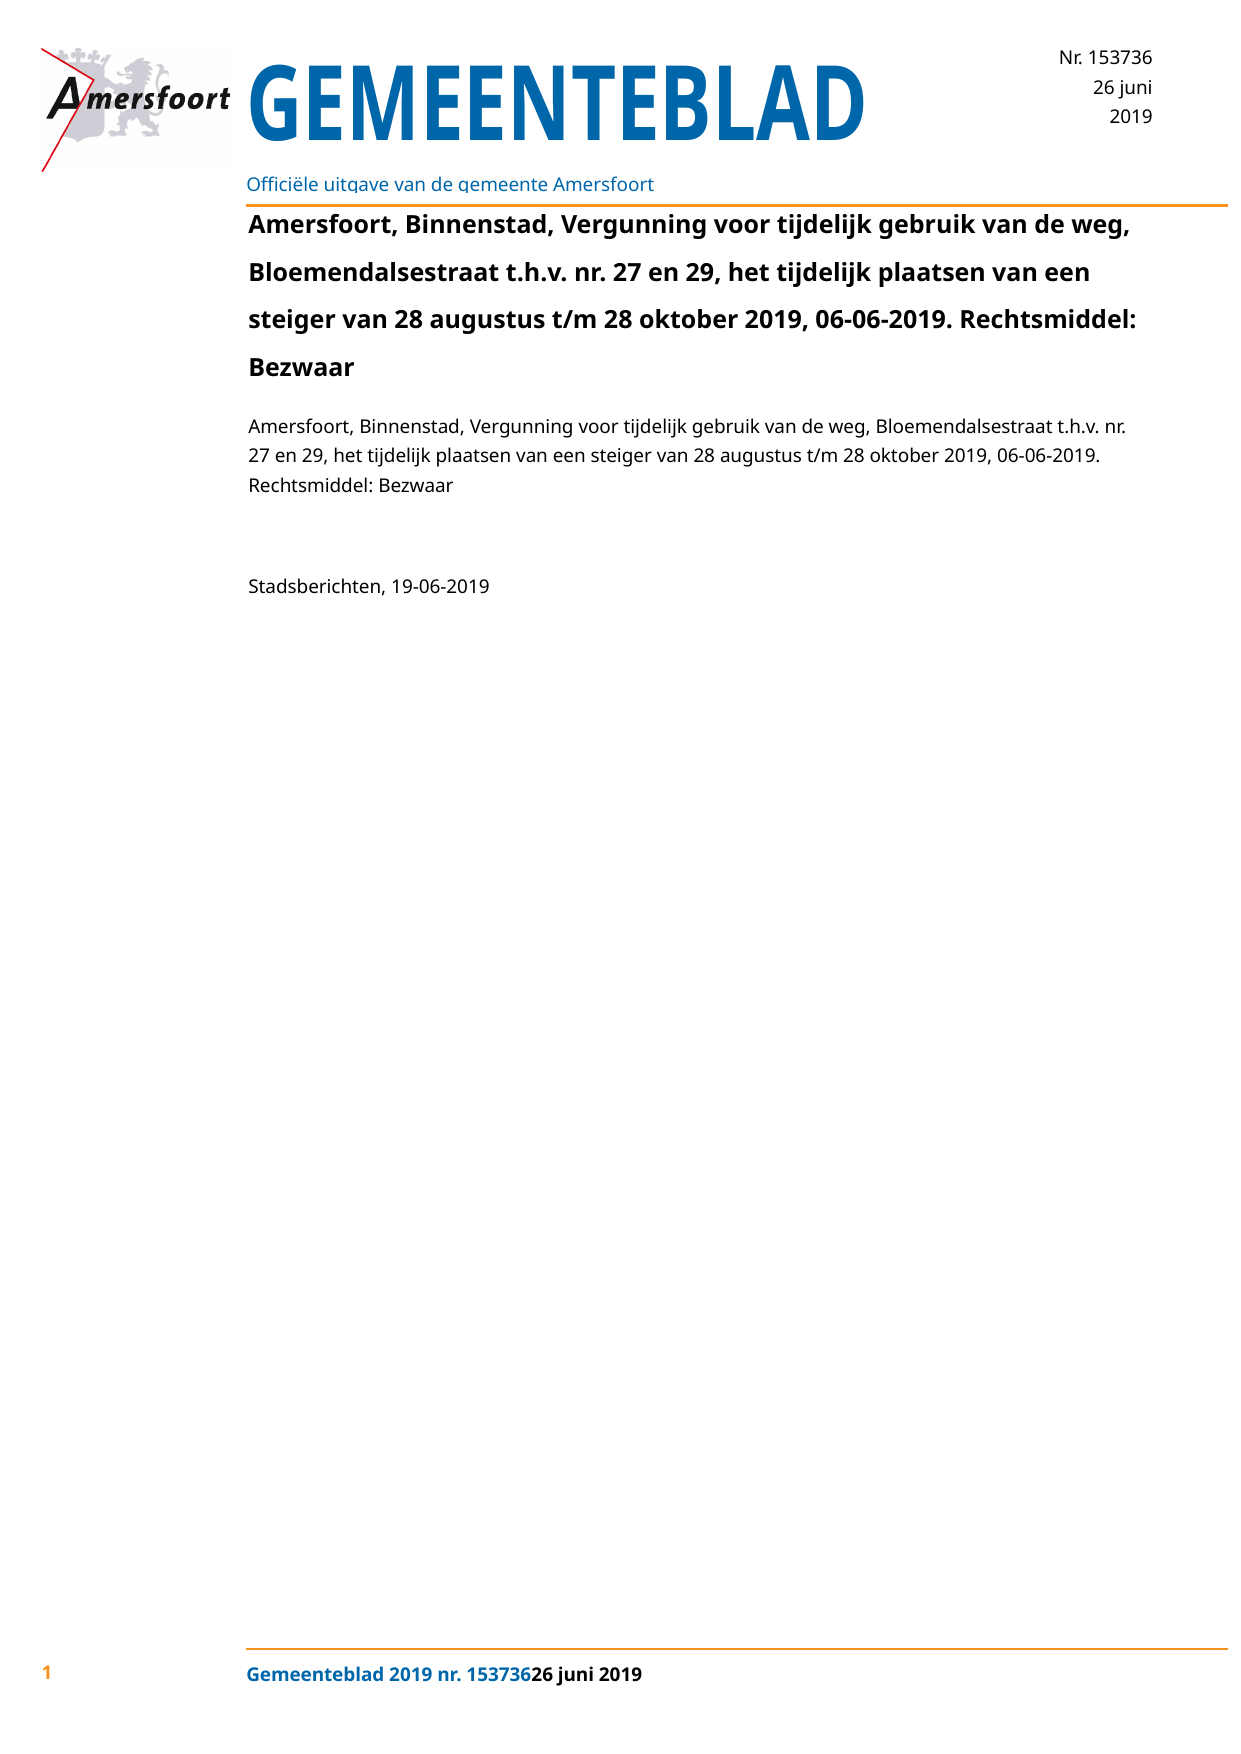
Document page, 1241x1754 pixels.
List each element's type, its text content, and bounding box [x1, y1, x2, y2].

text Amersfoort, Binnenstad, Vergunning voor tijdelijk gebruik van de weg, Bloemendalsestraat t.h.v. nr. 27 en 29, het tijdelijk plaatsen van een steiger van 28 augustus t/m 28 oktober 2019, 06-06-2019. Rechtsmiddel: Bezwaar [248, 207, 1152, 384]
picture [41, 47, 231, 172]
text Amersfoort, Binnenstad, Vergunning voor tijdelijk gebruik van de weg, Bloemendalsestraat t.h.v. nr. 27 en 29, het tijdelijk plaatsen van een steiger van 28 augustus t/m 28 oktober 2019, 06-06-2019. Rechtsmiddel: Bezwaar [248, 413, 1152, 498]
text Stadsberichten, 19-06-2019 [248, 573, 1152, 599]
